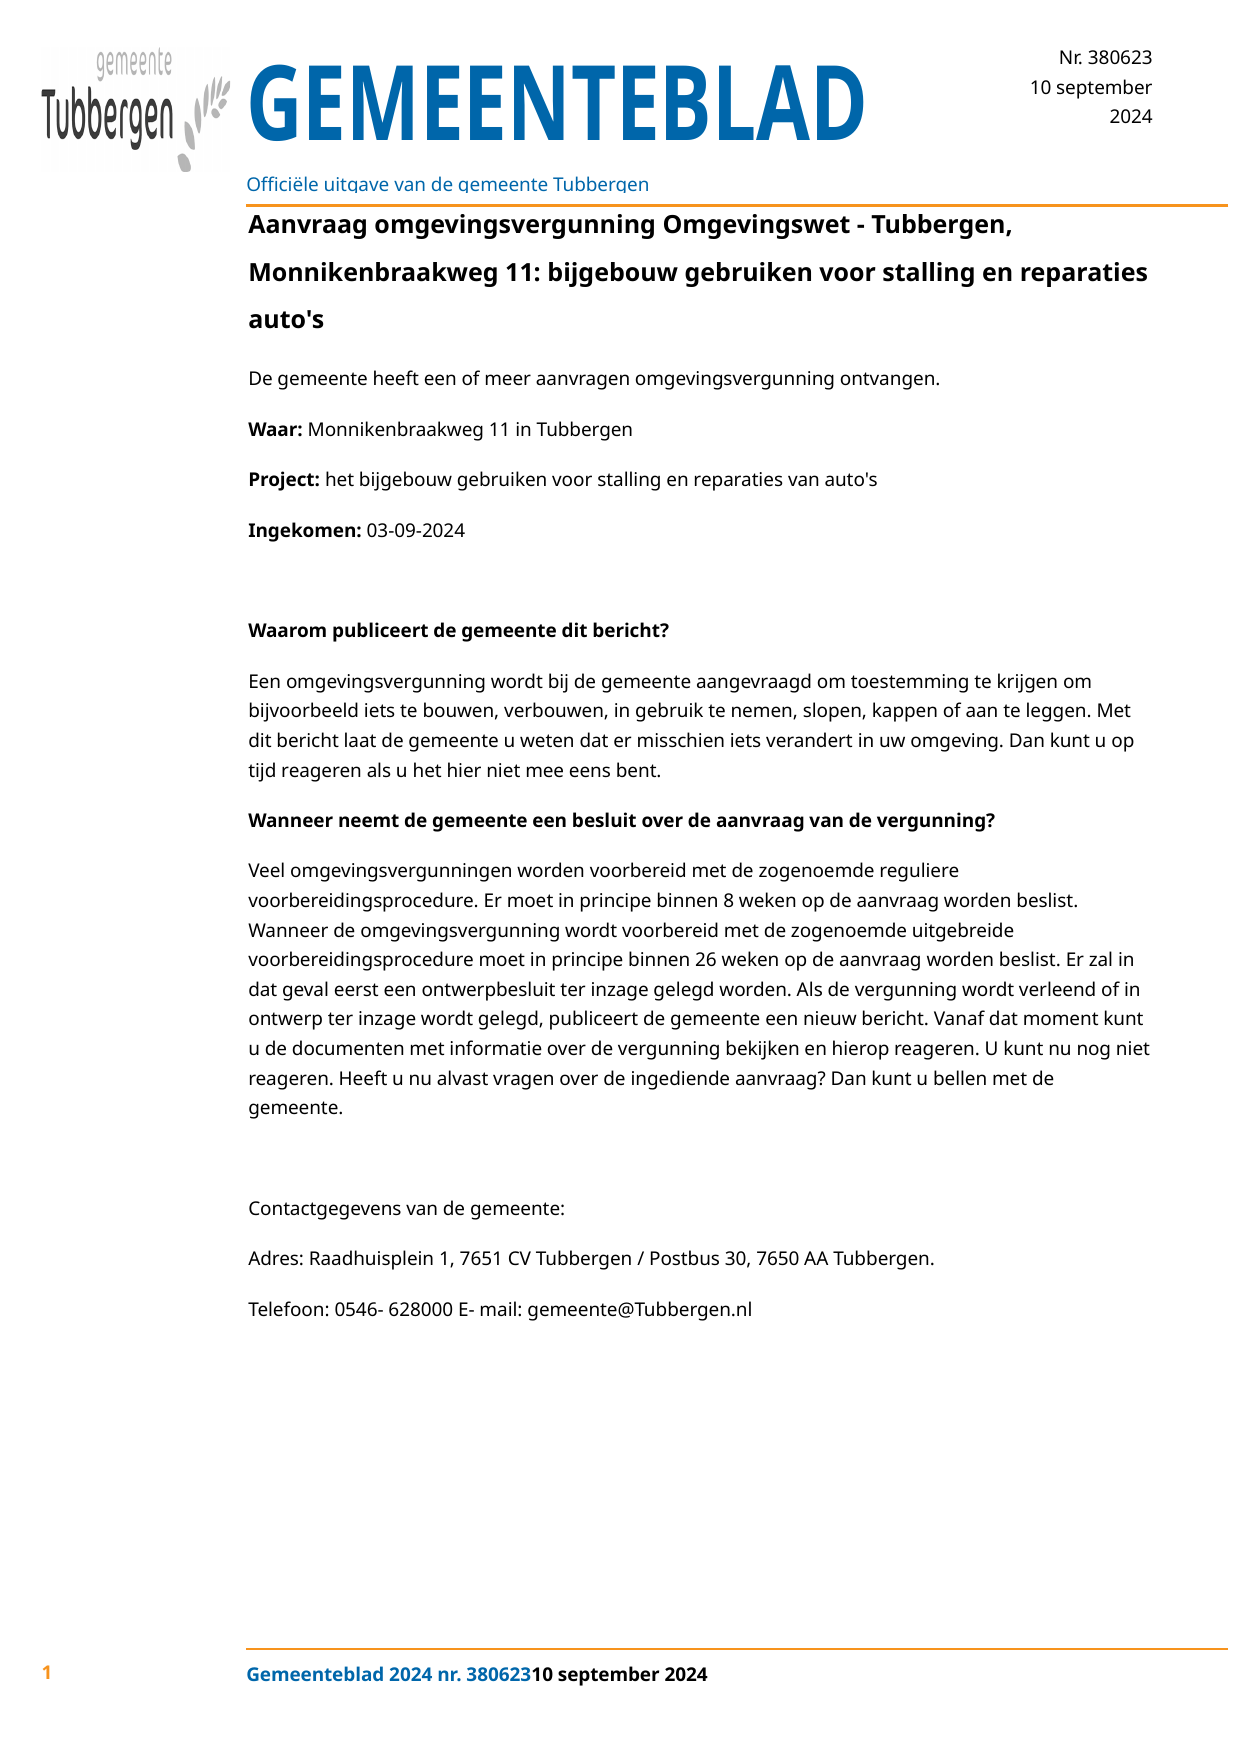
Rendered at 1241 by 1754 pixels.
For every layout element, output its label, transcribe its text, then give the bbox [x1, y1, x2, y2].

text Waarom publiceert de gemeente dit bericht? [248, 618, 1152, 643]
text Waar: Monnikenbraakweg 11 in Tubbergen [248, 416, 1152, 442]
text Contactgegevens van de gemeente: [248, 1195, 1152, 1221]
text Een omgevingsvergunning wordt bij de gemeente aangevraagd om toestemming te krijgen om bijvoorbeeld iets te bouwen, verbouwen, in gebruik te nemen, slopen, kappen of aan te leggen. Met dit bericht laat de gemeente u weten dat er misschien iets verandert in uw omgeving. Dan kunt u op tijd reageren als u het hier niet mee eens bent. [248, 668, 1152, 782]
text Veel omgevingsvergunningen worden voorbereid met de zogenoemde reguliere voorbereidingsprocedure. Er moet in principe binnen 8 weken op de aanvraag worden beslist. Wanneer de omgevingsvergunning wordt voorbereid met de zogenoemde uitgebreide voorbereidingsprocedure moet in principe binnen 26 weken op de aanvraag worden beslist. Er zal in dat geval eerst een ontwerpbesluit ter inzage gelegd worden. Als de vergunning wordt verleend of in ontwerp ter inzage wordt gelegd, publiceert de gemeente een nieuw bericht. Vanaf dat moment kunt u de documenten met informatie over de vergunning bekijken en hierop reageren. U kunt nu nog niet reageren. Heeft u nu alvast vragen over de ingediende aanvraag? Dan kunt u bellen met de gemeente. [248, 858, 1152, 1120]
text Telefoon: 0546- 628000 E- mail: gemeente@Tubbergen.nl [248, 1296, 1152, 1322]
text Wanneer neemt de gemeente een besluit over de aanvraag van de vergunning? [248, 807, 1152, 833]
text De gemeente heeft een of meer aanvragen omgevingsvergunning ontvangen. [248, 366, 1152, 391]
text Ingekomen: 03-09-2024 [248, 517, 1152, 542]
text Project: het bijgebouw gebruiken voor stalling en reparaties van auto's [248, 466, 1152, 492]
text Aanvraag omgevingsvergunning Omgevingswet - Tubbergen, Monnikenbraakweg 11: bijgebouw gebruiken voor stalling en reparaties auto's [248, 207, 1152, 336]
text Adres: Raadhuisplein 1, 7651 CV Tubbergen / Postbus 30, 7650 AA Tubbergen. [248, 1246, 1152, 1271]
picture [41, 47, 231, 172]
